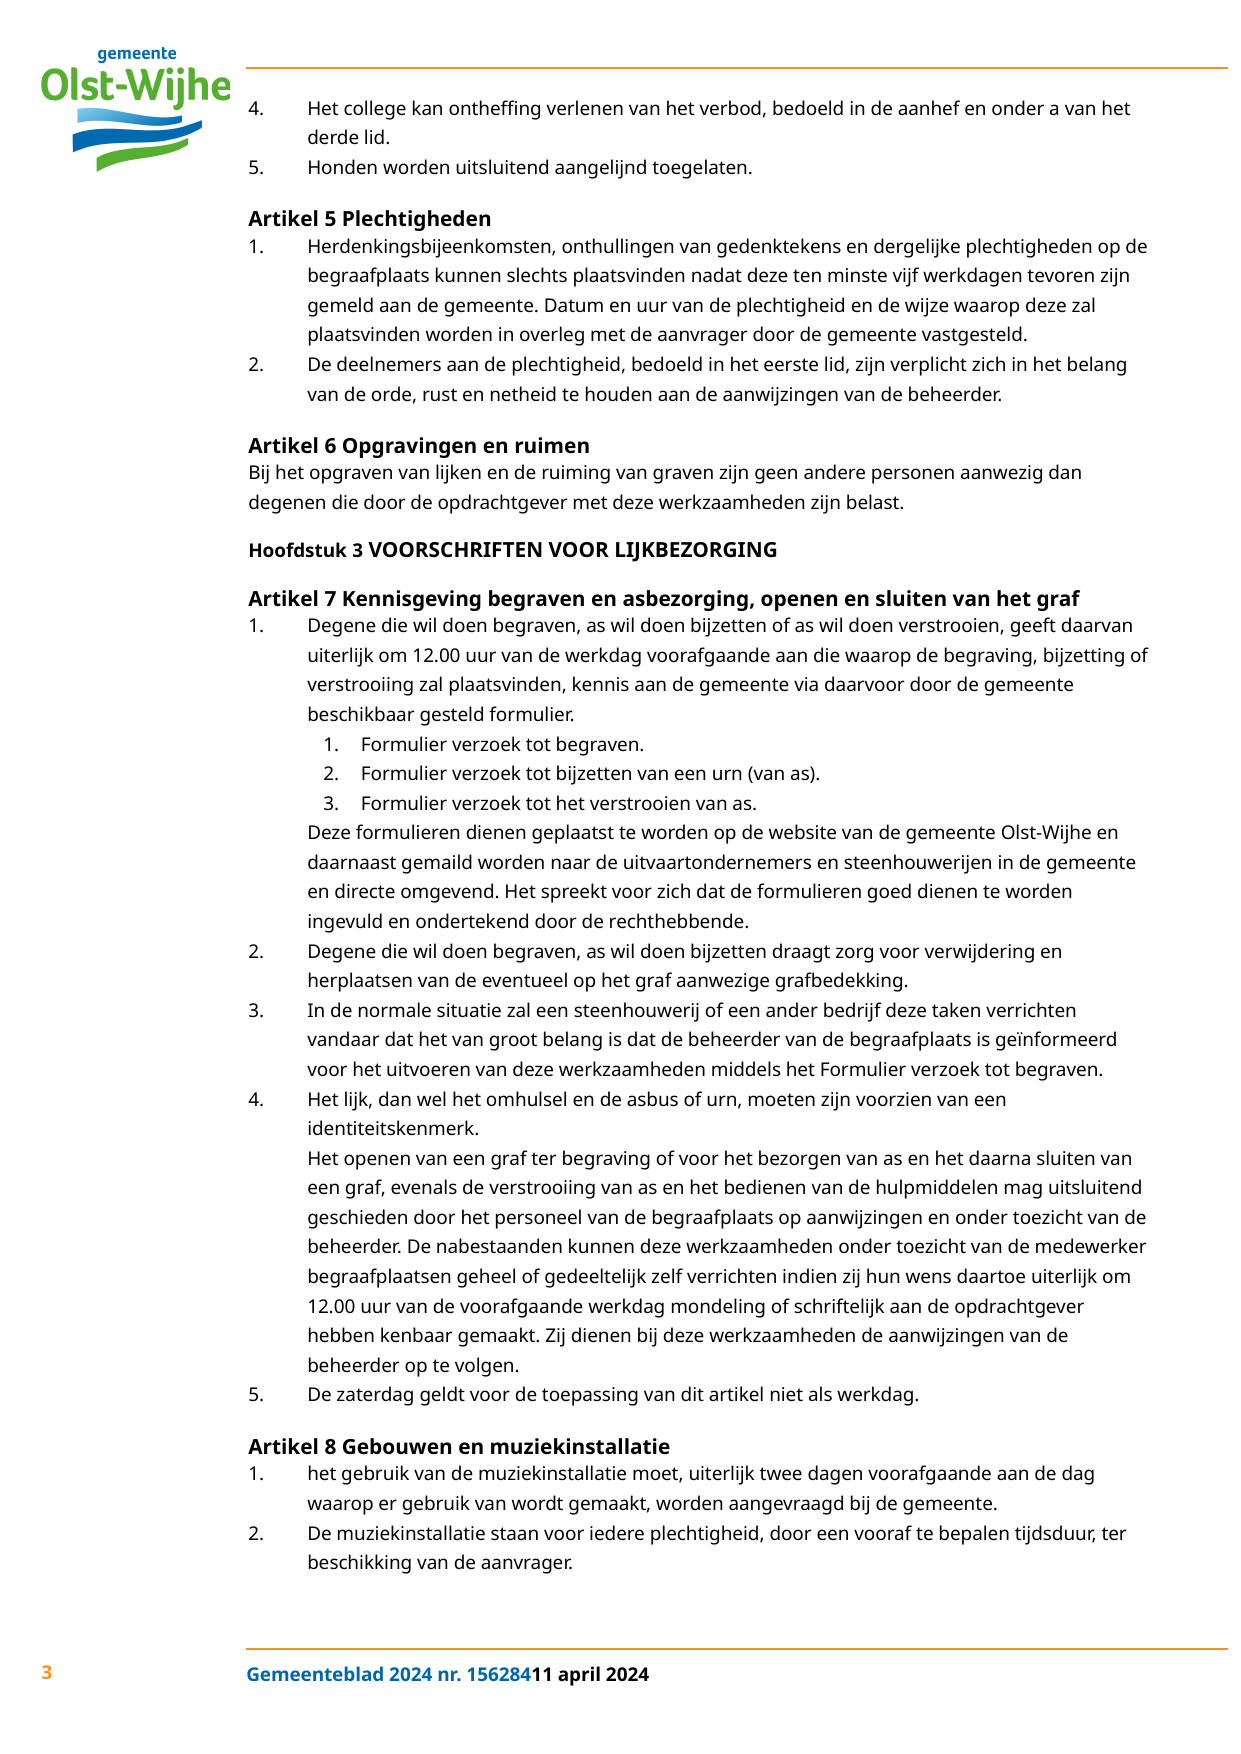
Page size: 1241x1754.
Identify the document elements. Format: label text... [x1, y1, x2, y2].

text Artikel 8 Gebouwen en muziekinstallatie [248, 1432, 1152, 1461]
list Formulier verzoek tot bijzetten van een urn (van as). [323, 760, 1152, 786]
text Artikel 5 Plechtigheden [248, 204, 1152, 233]
text Hoofdstuk 3 VOORSCHRIFTEN VOOR LIJKBEZORGING [248, 535, 1152, 563]
list Honden worden uitsluitend aangelijnd toegelaten. [248, 154, 1152, 180]
list Herdenkingsbijeenkomsten, onthullingen van gedenktekens en dergelijke plechtigheden op de begraafplaats kunnen slechts plaatsvinden nadat deze ten minste vijf werkdagen tevoren zijn gemeld aan de gemeente. Datum en uur van de plechtigheid en de wijze waarop deze zal plaatsvinden worden in overleg met de aanvrager door de gemeente vastgesteld. [248, 233, 1152, 347]
list De muziekinstallatie staan voor iedere plechtigheid, door een vooraf te bepalen tijdsduur, ter beschikking van de aanvrager. [248, 1520, 1152, 1575]
list Het openen van een graf ter begraving of voor het bezorgen van as en het daarna sluiten van een graf, evenals de verstrooiing van as en het bedienen van de hulpmiddelen mag uitsluitend geschieden door het personeel van de begraafplaats op aanwijzingen en onder toezicht van de beheerder. De nabestaanden kunnen deze werkzaamheden onder toezicht van de medewerker begraafplaatsen geheel of gedeeltelijk zelf verrichten indien zij hun wens daartoe uiterlijk om 12.00 uur van de voorafgaande werkdag mondeling of schriftelijk aan de opdrachtgever hebben kenbaar gemaakt. Zij dienen bij deze werkzaamheden de aanwijzingen van de beheerder op te volgen. [248, 1145, 1152, 1378]
list Formulier verzoek tot begraven. [323, 731, 1152, 757]
list het gebruik van de muziekinstallatie moet, uiterlijk twee dagen voorafgaande aan de dag waarop er gebruik van wordt gemaakt, worden aangevraagd bij de gemeente. [248, 1461, 1152, 1516]
list Deze formulieren dienen geplaatst te worden op de website van de gemeente Olst-Wijhe en daarnaast gemaild worden naar de uitvaartondernemers en steenhouwerijen in de gemeente en directe omgevend. Het spreekt voor zich dat de formulieren goed dienen te worden ingevuld en ondertekend door de rechthebbende. [248, 819, 1152, 934]
list De deelnemers aan de plechtigheid, bedoeld in het eerste lid, zijn verplicht zich in het belang van de orde, rust en netheid te houden aan de aanwijzingen van de beheerder. [248, 351, 1152, 406]
list In de normale situatie zal een steenhouwerij of een ander bedrijf deze taken verrichten vandaar dat het van groot belang is dat de beheerder van de begraafplaats is geïnformeerd voor het uitvoeren van deze werkzaamheden middels het Formulier verzoek tot begraven. [248, 997, 1152, 1082]
text Bij het opgraven van lijken en de ruiming van graven zijn geen andere personen aanwezig dan degenen die door de opdrachtgever met deze werkzaamheden zijn belast. [248, 459, 1152, 515]
list Formulier verzoek tot het verstrooien van as. [323, 790, 1152, 816]
text Artikel 6 Opgravingen en ruimen [248, 431, 1152, 459]
list Degene die wil doen begraven, as wil doen bijzetten draagt zorg voor verwijdering en herplaatsen van de eventueel op het graf aanwezige grafbedekking. [248, 938, 1152, 993]
picture [41, 47, 231, 172]
text Artikel 7 Kennisgeving begraven en asbezorging, openen en sluiten van het graf [248, 584, 1152, 612]
list Het lijk, dan wel het omhulsel en de asbus of urn, moeten zijn voorzien van een identiteitskenmerk. [248, 1086, 1152, 1141]
list Het college kan ontheffing verlenen van het verbod, bedoeld in de aanhef en onder a van het derde lid. [248, 95, 1152, 150]
list De zaterdag geldt voor de toepassing van dit artikel niet als werkdag. [248, 1382, 1152, 1407]
list Degene die wil doen begraven, as wil doen bijzetten of as wil doen verstrooien, geeft daarvan uiterlijk om 12.00 uur van de werkdag voorafgaande aan die waarop de begraving, bijzetting of verstrooiing zal plaatsvinden, kennis aan de gemeente via daarvoor door de gemeente beschikbaar gesteld formulier. [248, 612, 1152, 727]
